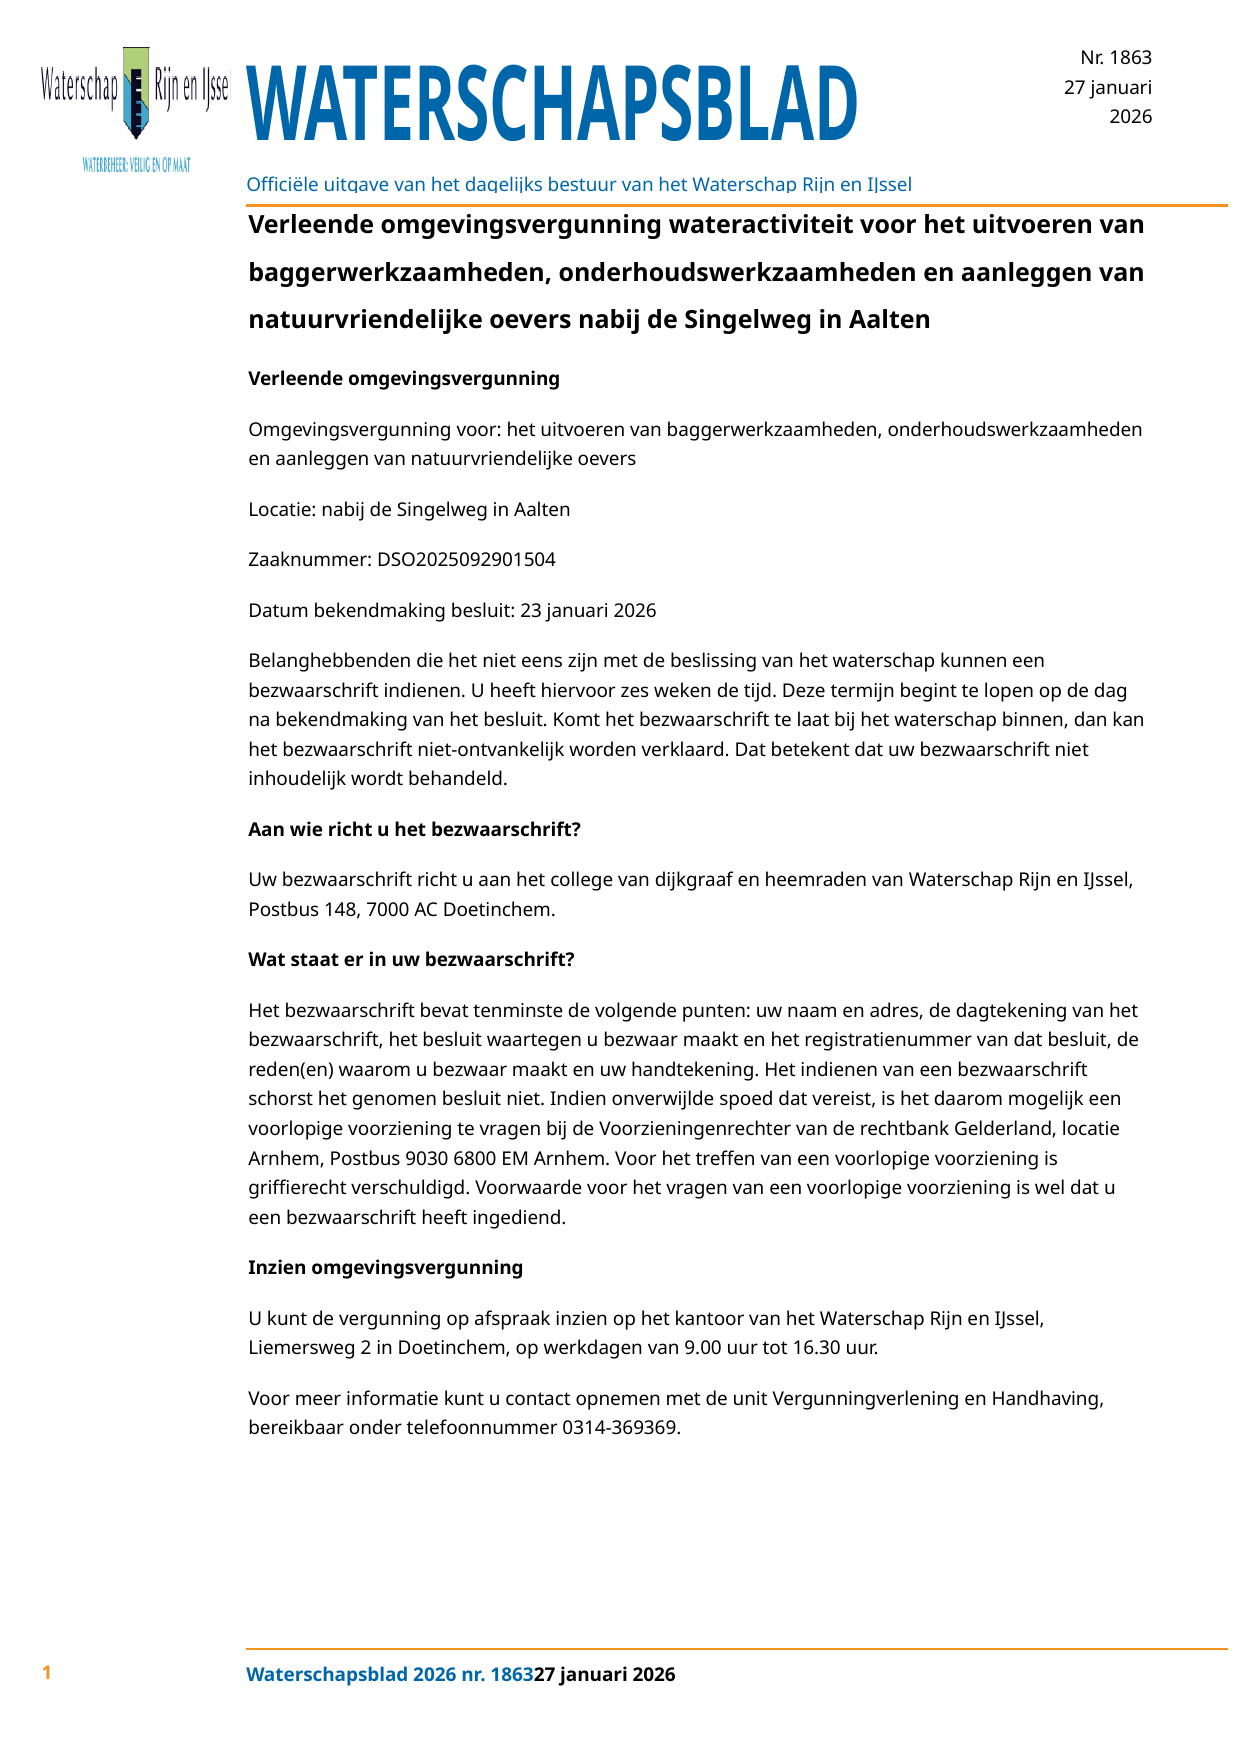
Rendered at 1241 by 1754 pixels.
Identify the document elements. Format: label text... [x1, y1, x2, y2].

text Omgevingsvergunning voor: het uitvoeren van baggerwerkzaamheden, onderhoudswerkzaamheden en aanleggen van natuurvriendelijke oevers [248, 416, 1152, 471]
picture [41, 47, 231, 172]
text Inzien omgevingsvergunning [248, 1254, 1152, 1280]
text Zaaknummer: DSO2025092901504 [248, 546, 1152, 572]
text Verleende omgevingsvergunning wateractiviteit voor het uitvoeren van baggerwerkzaamheden, onderhoudswerkzaamheden en aanleggen van natuurvriendelijke oevers nabij de Singelweg in Aalten [248, 207, 1152, 336]
text Uw bezwaarschrift richt u aan het college van dijkgraaf en heemraden van Waterschap Rijn en IJssel, Postbus 148, 7000 AC Doetinchem. [248, 866, 1152, 922]
text Belanghebbenden die het niet eens zijn met de beslissing van het waterschap kunnen een bezwaarschrift indienen. U heeft hiervoor zes weken de tijd. Deze termijn begint te lopen op de dag na bekendmaking van het besluit. Komt het bezwaarschrift te laat bij het waterschap binnen, dan kan het bezwaarschrift niet-ontvankelijk worden verklaard. Dat betekent dat uw bezwaarschrift niet inhoudelijk wordt behandeld. [248, 647, 1152, 791]
text Aan wie richt u het bezwaarschrift? [248, 816, 1152, 842]
text Datum bekendmaking besluit: 23 januari 2026 [248, 597, 1152, 622]
text U kunt de vergunning op afspraak inzien op het kantoor van het Waterschap Rijn en IJssel, Liemersweg 2 in Doetinchem, op werkdagen van 9.00 uur tot 16.30 uur. [248, 1305, 1152, 1360]
text Voor meer informatie kunt u contact opnemen met de unit Vergunningverlening en Handhaving, bereikbaar onder telefoonnummer 0314-369369. [248, 1385, 1152, 1440]
text Wat staat er in uw bezwaarschrift? [248, 946, 1152, 972]
text Locatie: nabij de Singelweg in Aalten [248, 496, 1152, 522]
text Verleende omgevingsvergunning [248, 366, 1152, 391]
text Het bezwaarschrift bevat tenminste de volgende punten: uw naam en adres, de dagtekening van het bezwaarschrift, het besluit waartegen u bezwaar maakt en het registratienummer van dat besluit, de reden(en) waarom u bezwaar maakt en uw handtekening. Het indienen van een bezwaarschrift schorst het genomen besluit niet. Indien onverwijlde spoed dat vereist, is het daarom mogelijk een voorlopige voorziening te vragen bij de Voorzieningenrechter van de rechtbank Gelderland, locatie Arnhem, Postbus 9030 6800 EM Arnhem. Voor het treffen van een voorlopige voorziening is griffierecht verschuldigd. Voorwaarde voor het vragen van een voorlopige voorziening is wel dat u een bezwaarschrift heeft ingediend. [248, 997, 1152, 1229]
